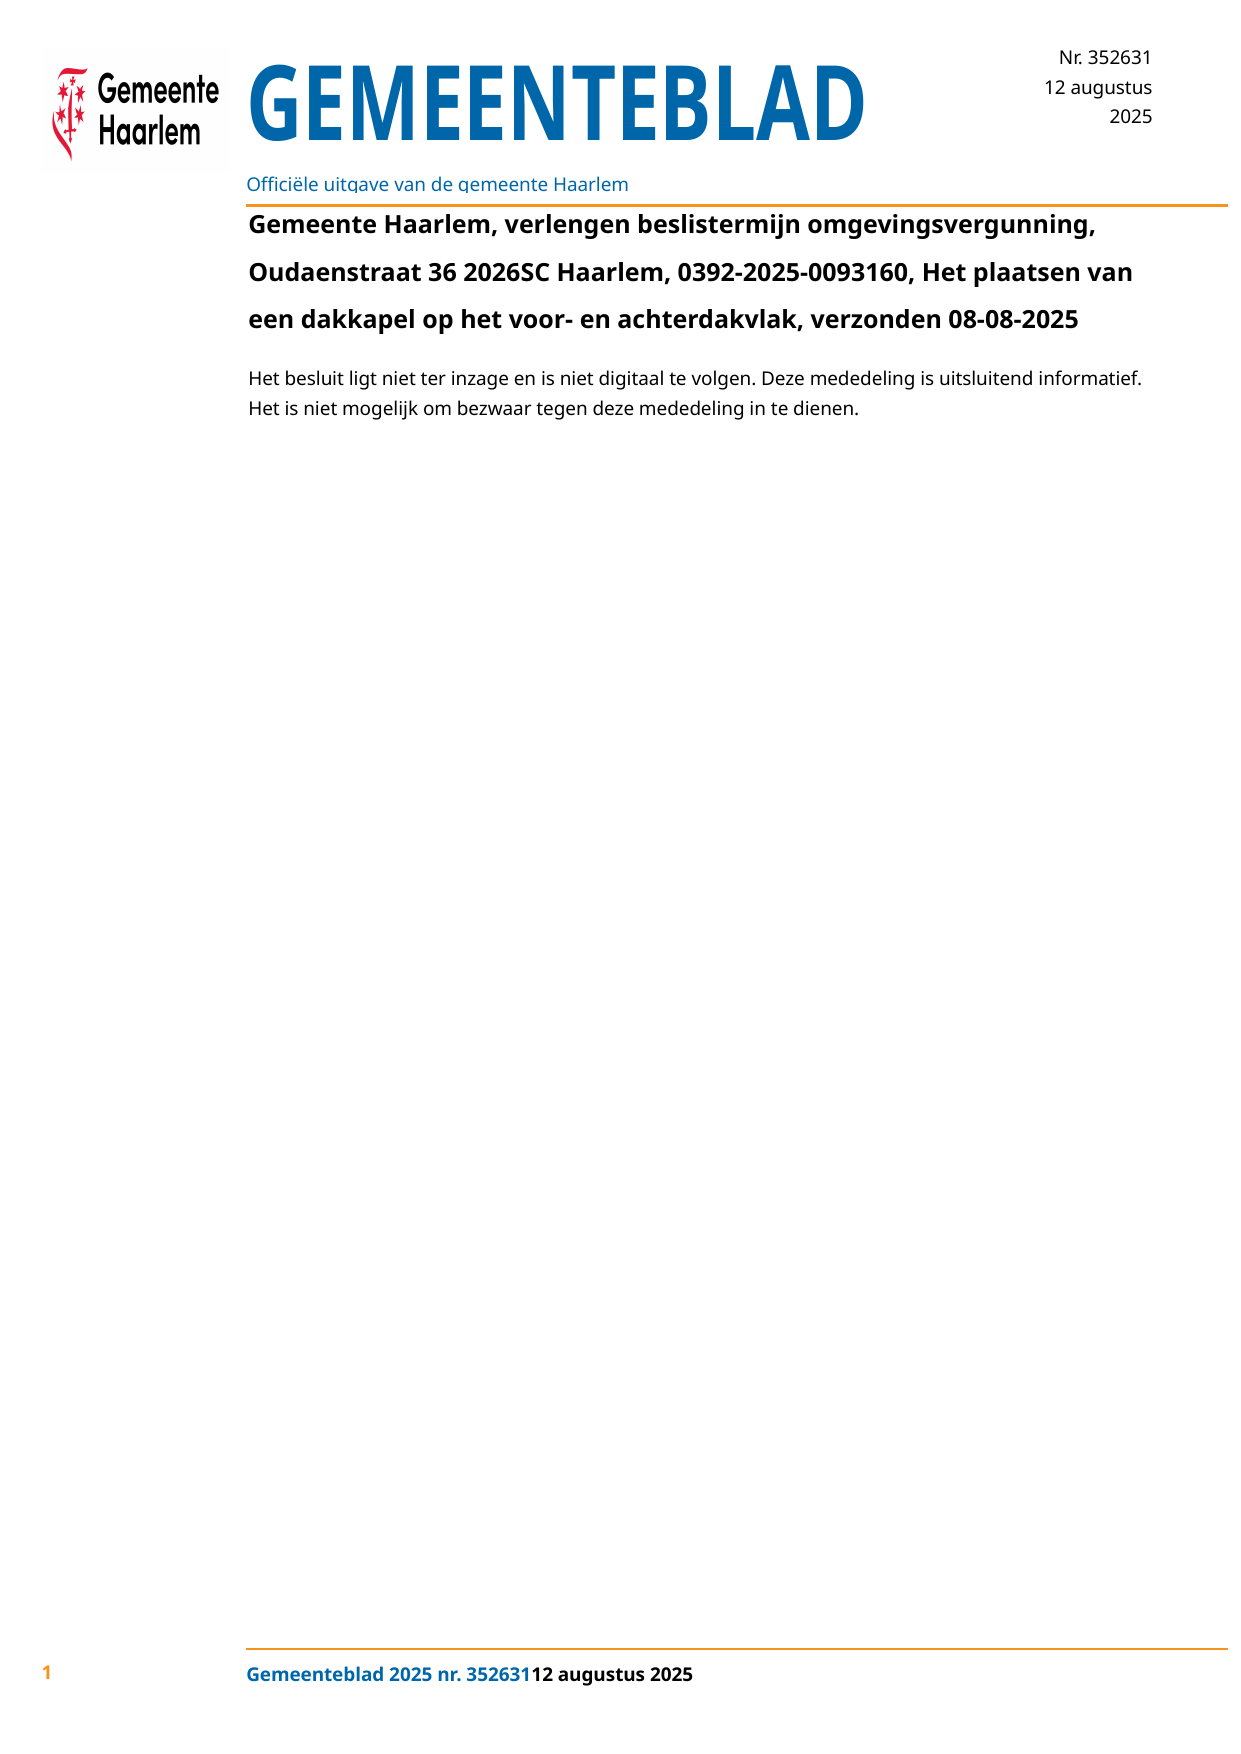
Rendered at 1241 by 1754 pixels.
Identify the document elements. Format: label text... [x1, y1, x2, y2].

text Gemeente Haarlem, verlengen beslistermijn omgevingsvergunning, Oudaenstraat 36 2026SC Haarlem, 0392-2025-0093160, Het plaatsen van een dakkapel op het voor- en achterdakvlak, verzonden 08-08-2025 [248, 207, 1152, 336]
picture [41, 47, 231, 172]
text Het besluit ligt niet ter inzage en is niet digitaal te volgen. Deze mededeling is uitsluitend informatief. Het is niet mogelijk om bezwaar tegen deze mededeling in te dienen. [248, 366, 1152, 421]
